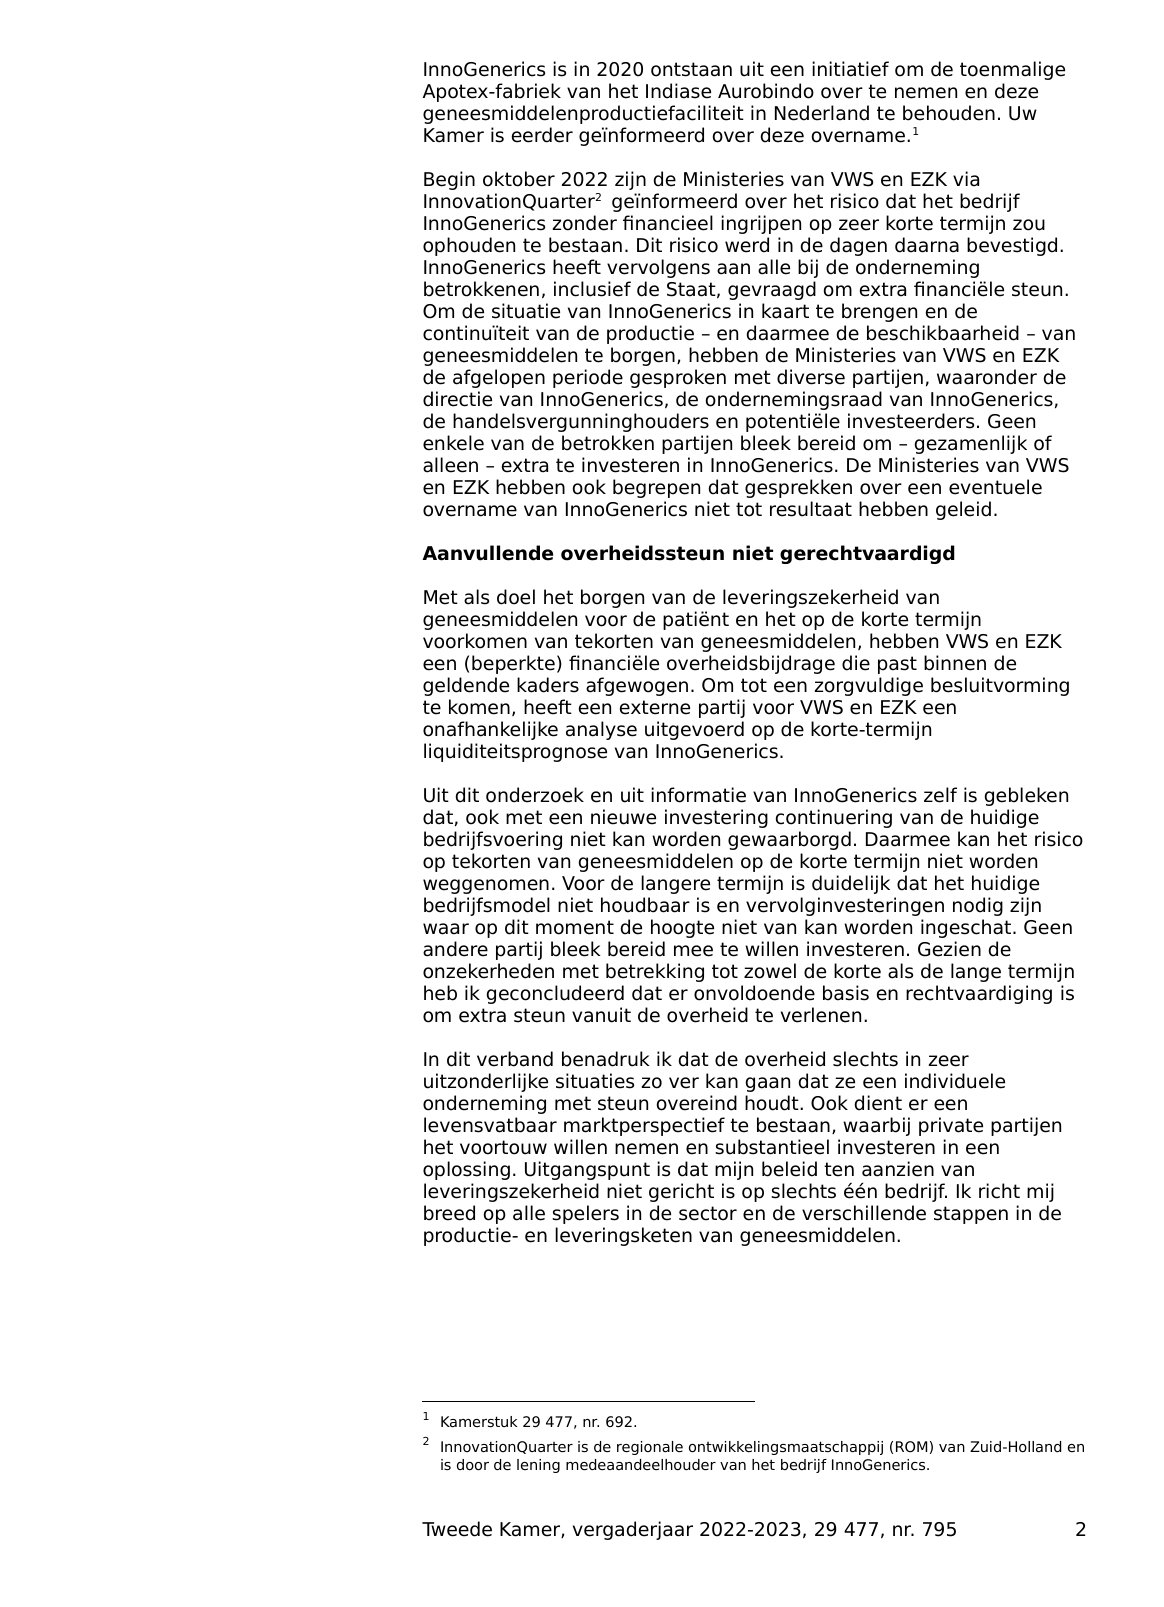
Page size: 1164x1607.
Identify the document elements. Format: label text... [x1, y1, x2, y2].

text In dit verband benadruk ik dat de overheid slechts in zeer uitzonderlijke situaties zo ver kan gaan dat ze een individuele onderneming met steun overeind houdt. Ook dient er een levensvatbaar marktperspectief te bestaan, waarbij private partijen het voortouw willen nemen en substantieel investeren in een oplossing. Uitgangspunt is dat mijn beleid ten aanzien van leveringszekerheid niet gericht is op slechts één bedrijf. Ik richt mij breed op alle spelers in de sector en de verschillende stappen in de productie- en leveringsketen van geneesmiddelen. [422, 1049, 1087, 1247]
text Kamerstuk 29 477, nr. 692. [422, 1410, 1087, 1432]
text InnovationQuarter is de regionale ontwikkelingsmaatschappij (ROM) van Zuid-Holland en is door de lening medeaandeelhouder van het bedrijf InnoGenerics. [422, 1435, 1087, 1474]
subtitle Aanvullende overheidssteun niet gerechtvaardigd [422, 543, 1087, 565]
text Begin oktober 2022 zijn de Ministeries van VWS en EZK via InnovationQuarter geïnformeerd over het risico dat het bedrijf InnoGenerics zonder financieel ingrijpen op zeer korte termijn zou ophouden te bestaan. Dit risico werd in de dagen daarna bevestigd. InnoGenerics heeft vervolgens aan alle bij de onderneming betrokkenen, inclusief de Staat, gevraagd om extra financiële steun. Om de situatie van InnoGenerics in kaart te brengen en de continuïteit van de productie – en daarmee de beschikbaarheid – van geneesmiddelen te borgen, hebben de Ministeries van VWS en EZK de afgelopen periode gesproken met diverse partijen, waaronder de directie van InnoGenerics, de ondernemingsraad van InnoGenerics, de handelsvergunninghouders en potentiële investeerders. Geen enkele van de betrokken partijen bleek bereid om – gezamenlijk of alleen – extra te investeren in InnoGenerics. De Ministeries van VWS en EZK hebben ook begrepen dat gesprekken over een eventuele overname van InnoGenerics niet tot resultaat hebben geleid. [422, 169, 1087, 521]
text Uit dit onderzoek en uit informatie van InnoGenerics zelf is gebleken dat, ook met een nieuwe investering continuering van de huidige bedrijfsvoering niet kan worden gewaarborgd. Daarmee kan het risico op tekorten van geneesmiddelen op de korte termijn niet worden weggenomen. Voor de langere termijn is duidelijk dat het huidige bedrijfsmodel niet houdbaar is en vervolginvesteringen nodig zijn waar op dit moment de hoogte niet van kan worden ingeschat. Geen andere partij bleek bereid mee te willen investeren. Gezien de onzekerheden met betrekking tot zowel de korte als de lange termijn heb ik geconcludeerd dat er onvoldoende basis en rechtvaardiging is om extra steun vanuit de overheid te verlenen. [422, 785, 1087, 1027]
text InnoGenerics is in 2020 ontstaan uit een initiatief om de toenmalige Apotex-fabriek van het Indiase Aurobindo over te nemen en deze geneesmiddelenproductiefaciliteit in Nederland te behouden. Uw Kamer is eerder geïnformeerd over deze overname. [422, 59, 1087, 147]
text Met als doel het borgen van de leveringszekerheid van geneesmiddelen voor de patiënt en het op de korte termijn voorkomen van tekorten van geneesmiddelen, hebben VWS en EZK een (beperkte) financiële overheidsbijdrage die past binnen de geldende kaders afgewogen. Om tot een zorgvuldige besluitvorming te komen, heeft een externe partij voor VWS en EZK een onafhankelijke analyse uitgevoerd op de korte-termijn liquiditeitsprognose van InnoGenerics. [422, 587, 1087, 763]
